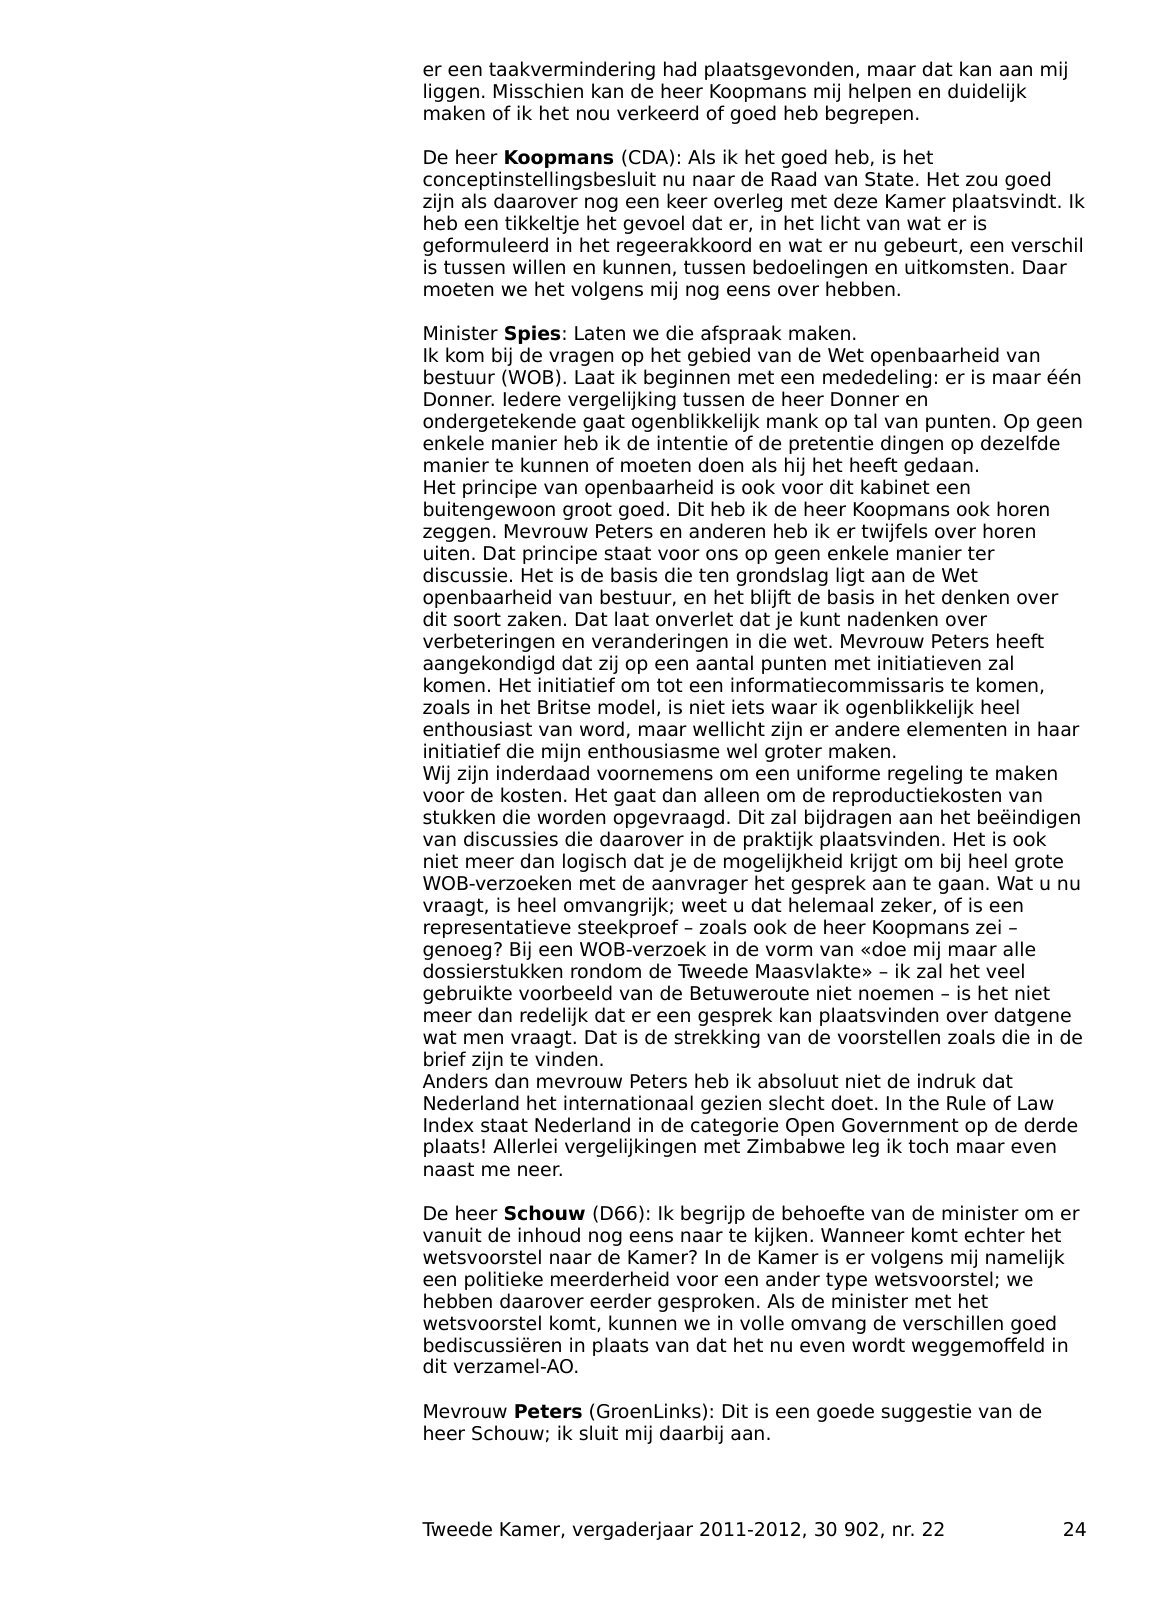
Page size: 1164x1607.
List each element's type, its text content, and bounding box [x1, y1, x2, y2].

text De heer Schouw (D66): Ik begrijp de behoefte van de minister om er vanuit de inhoud nog eens naar te kijken. Wanneer komt echter het wetsvoorstel naar de Kamer? In de Kamer is er volgens mij namelijk een politieke meerderheid voor een ander type wetsvoorstel; we hebben daarover eerder gesproken. Als de minister met het wetsvoorstel komt, kunnen we in volle omvang de verschillen goed bediscussiëren in plaats van dat het nu even wordt weggemoffeld in dit verzamel-AO. [422, 1203, 1087, 1378]
text Minister Spies: Laten we die afspraak maken. [422, 323, 1087, 345]
text Het principe van openbaarheid is ook voor dit kabinet een buitengewoon groot goed. Dit heb ik de heer Koopmans ook horen zeggen. Mevrouw Peters en anderen heb ik er twijfels over horen uiten. Dat principe staat voor ons op geen enkele manier ter discussie. Het is de basis die ten grondslag ligt aan de Wet openbaarheid van bestuur, en het blijft de basis in het denken over dit soort zaken. Dat laat onverlet dat je kunt nadenken over verbeteringen en veranderingen in die wet. Mevrouw Peters heeft aangekondigd dat zij op een aantal punten met initiatieven zal komen. Het initiatief om tot een informatiecommissaris te komen, zoals in het Britse model, is niet iets waar ik ogenblikkelijk heel enthousiast van word, maar wellicht zijn er andere elementen in haar initiatief die mijn enthousiasme wel groter maken. [422, 477, 1087, 763]
text Anders dan mevrouw Peters heb ik absoluut niet de indruk dat Nederland het internationaal gezien slecht doet. In the Rule of Law Index staat Nederland in de categorie Open Government op de derde plaats! Allerlei vergelijkingen met Zimbabwe leg ik toch maar even naast me neer. [422, 1071, 1087, 1180]
text er een taakvermindering had plaatsgevonden, maar dat kan aan mij liggen. Misschien kan de heer Koopmans mij helpen en duidelijk maken of ik het nou verkeerd of goed heb begrepen. [422, 59, 1087, 125]
text Ik kom bij de vragen op het gebied van de Wet openbaarheid van bestuur (WOB). Laat ik beginnen met een mededeling: er is maar één Donner. Iedere vergelijking tussen de heer Donner en ondergetekende gaat ogenblikkelijk mank op tal van punten. Op geen enkele manier heb ik de intentie of de pretentie dingen op dezelfde manier te kunnen of moeten doen als hij het heeft gedaan. [422, 345, 1087, 477]
text Wij zijn inderdaad voornemens om een uniforme regeling te maken voor de kosten. Het gaat dan alleen om de reproductiekosten van stukken die worden opgevraagd. Dit zal bijdragen aan het beëindigen van discussies die daarover in de praktijk plaatsvinden. Het is ook niet meer dan logisch dat je de mogelijkheid krijgt om bij heel grote WOB-verzoeken met de aanvrager het gesprek aan te gaan. Wat u nu vraagt, is heel omvangrijk; weet u dat helemaal zeker, of is een representatieve steekproef – zoals ook de heer Koopmans zei – genoeg? Bij een WOB-verzoek in de vorm van «doe mij maar alle dossierstukken rondom de Tweede Maasvlakte» – ik zal het veel gebruikte voorbeeld van de Betuweroute niet noemen – is het niet meer dan redelijk dat er een gesprek kan plaatsvinden over datgene wat men vraagt. Dat is de strekking van de voorstellen zoals die in de brief zijn te vinden. [422, 763, 1087, 1071]
text Mevrouw Peters (GroenLinks): Dit is een goede suggestie van de heer Schouw; ik sluit mij daarbij aan. [422, 1401, 1087, 1444]
text De heer Koopmans (CDA): Als ik het goed heb, is het conceptinstellingsbesluit nu naar de Raad van State. Het zou goed zijn als daarover nog een keer overleg met deze Kamer plaatsvindt. Ik heb een tikkeltje het gevoel dat er, in het licht van wat er is geformuleerd in het regeerakkoord en wat er nu gebeurt, een verschil is tussen willen en kunnen, tussen bedoelingen en uitkomsten. Daar moeten we het volgens mij nog eens over hebben. [422, 147, 1087, 301]
